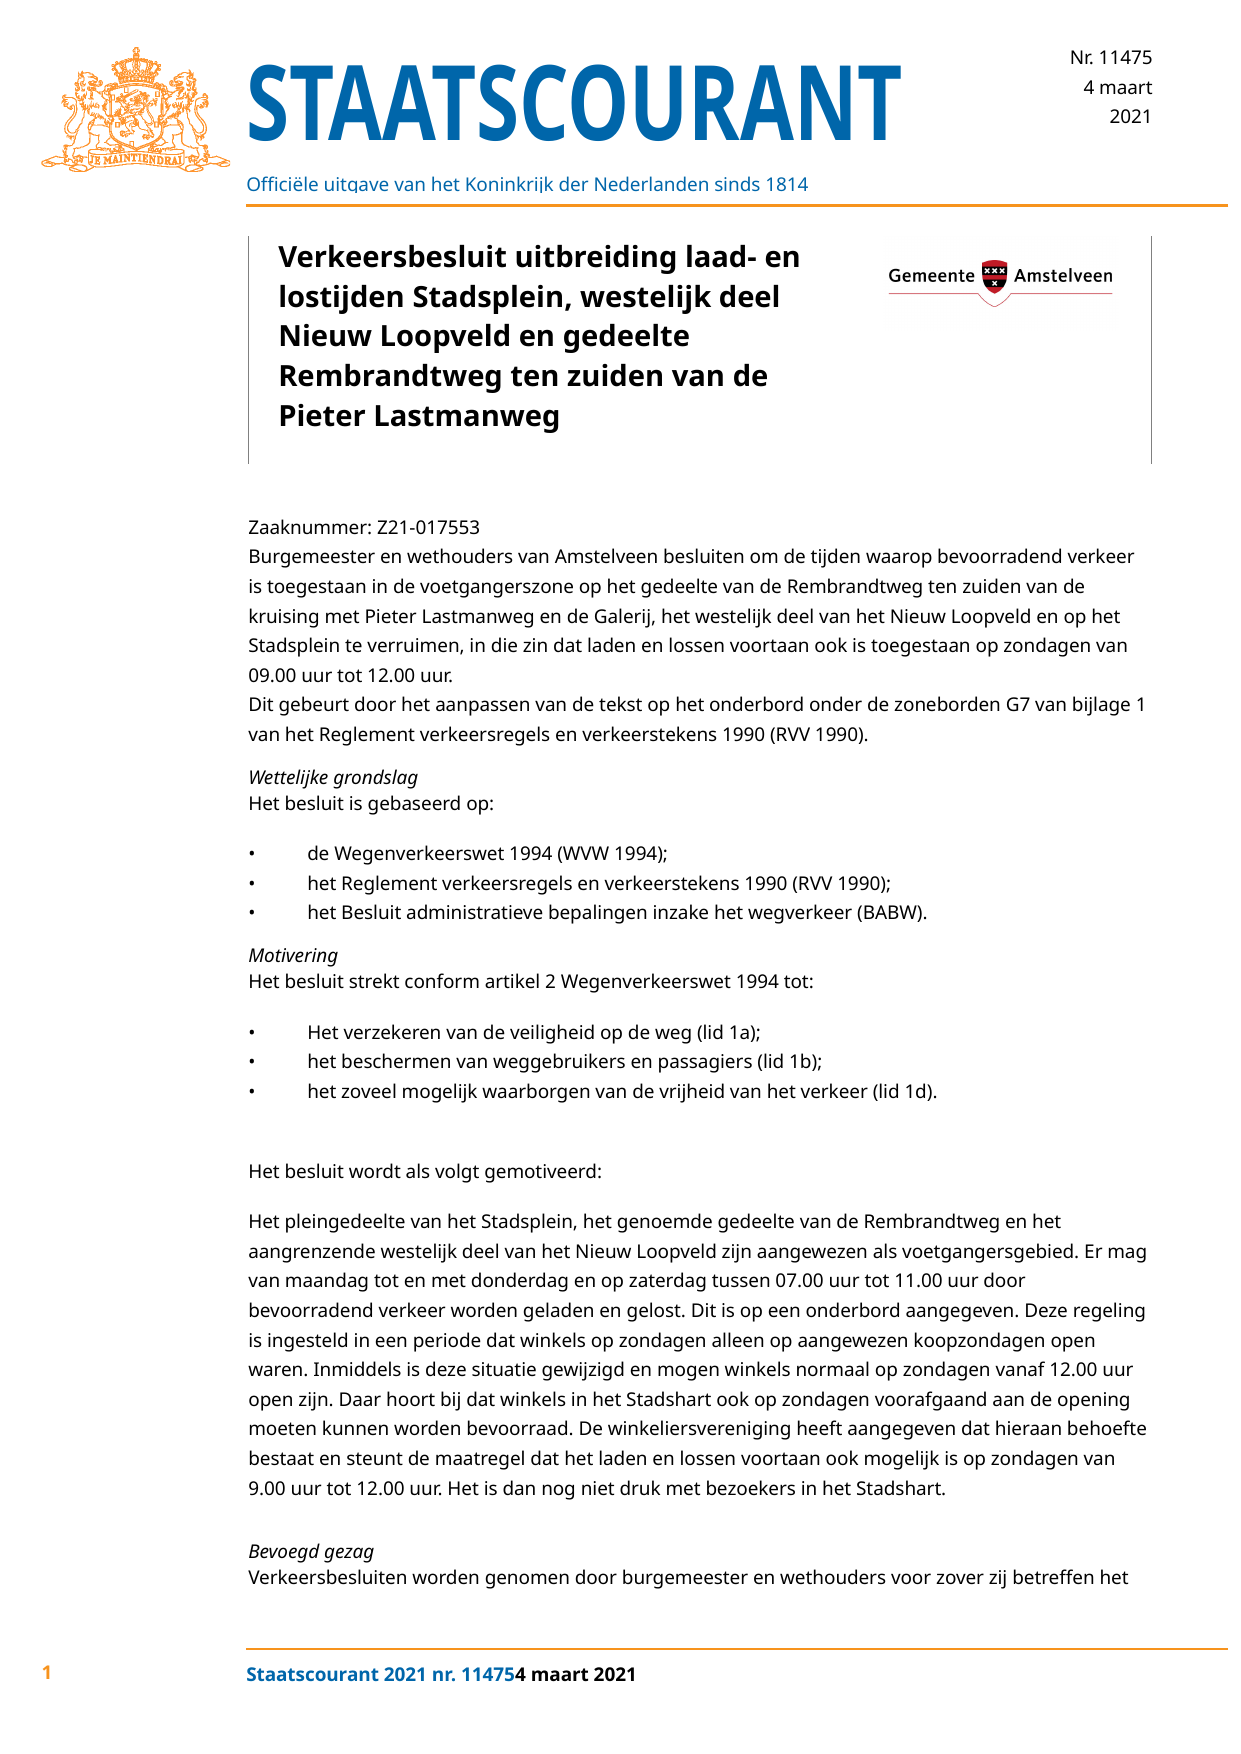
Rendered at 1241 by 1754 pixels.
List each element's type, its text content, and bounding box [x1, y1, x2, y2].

text Het besluit is gebaseerd op: [248, 790, 1152, 816]
list Het verzekeren van de veiligheid op de weg (lid 1a); [248, 1019, 1152, 1044]
text Wettelijke grondslag [248, 764, 1152, 790]
text Dit gebeurt door het aanpassen van de tekst op het onderbord onder de zoneborden G7 van bijlage 1 van het Reglement verkeersregels en verkeerstekens 1990 (RVV 1990). [248, 692, 1152, 747]
text Bevoegd gezag [248, 1539, 1152, 1564]
list het beschermen van weggebruikers en passagiers (lid 1b); [248, 1048, 1152, 1074]
text Motivering [248, 943, 1152, 968]
text Het besluit wordt als volgt gemotiveerd: [248, 1158, 1152, 1184]
list het zoveel mogelijk waarborgen van de vrijheid van het verkeer (lid 1d). [248, 1078, 1152, 1104]
text Het besluit strekt conform artikel 2 Wegenverkeerswet 1994 tot: [248, 968, 1152, 994]
text Burgemeester en wethouders van Amstelveen besluiten om de tijden waarop bevoorradend verkeer is toegestaan in de voetgangerszone op het gedeelte van de Rembrandtweg ten zuiden van de kruising met Pieter Lastmanweg en de Galerij, het westelijk deel van het Nieuw Loopveld en op het Stadsplein te verruimen, in die zin dat laden en lossen voortaan ook is toegestaan op zondagen van 09.00 uur tot 12.00 uur. [248, 544, 1152, 688]
text Zaaknummer: Z21-017553 [248, 514, 1152, 540]
table_header [850, 236, 1151, 464]
text Het pleingedeelte van het Stadsplein, het genoemde gedeelte van de Rembrandtweg en het aangrenzende westelijk deel van het Nieuw Loopveld zijn aangewezen als voetgangersgebied. Er mag van maandag tot en met donderdag en op zaterdag tussen 07.00 uur tot 11.00 uur door bevoorradend verkeer worden geladen en gelost. Dit is op een onderbord aangegeven. Deze regeling is ingesteld in een periode dat winkels op zondagen alleen op aangewezen koopzondagen open waren. Inmiddels is deze situatie gewijzigd en mogen winkels normaal op zondagen vanaf 12.00 uur open zijn. Daar hoort bij dat winkels in het Stadshart ook op zondagen voorafgaand aan de opening moeten kunnen worden bevoorraad. De winkeliersvereniging heeft aangegeven dat hieraan behoefte bestaat en steunt de maatregel dat het laden en lossen voortaan ook mogelijk is op zondagen van 9.00 uur tot 12.00 uur. Het is dan nog niet druk met bezoekers in het Stadshart. [248, 1208, 1152, 1500]
list het Besluit administratieve bepalingen inzake het wegverkeer (BABW). [248, 899, 1152, 925]
picture [882, 236, 1119, 331]
list de Wegenverkeerswet 1994 (WVW 1994); [248, 840, 1152, 866]
table_header Verkeersbesluit uitbreiding laad- en lostijden Stadsplein, westelijk deel Nieuw Loopveld en gedeelte Rembrandtweg ten zuiden van de Pieter Lastmanweg [249, 236, 850, 464]
list het Reglement verkeersregels en verkeerstekens 1990 (RVV 1990); [248, 870, 1152, 896]
picture [41, 47, 231, 172]
text Verkeersbesluiten worden genomen door burgemeester en wethouders voor zover zij betreffen het [248, 1564, 1152, 1590]
